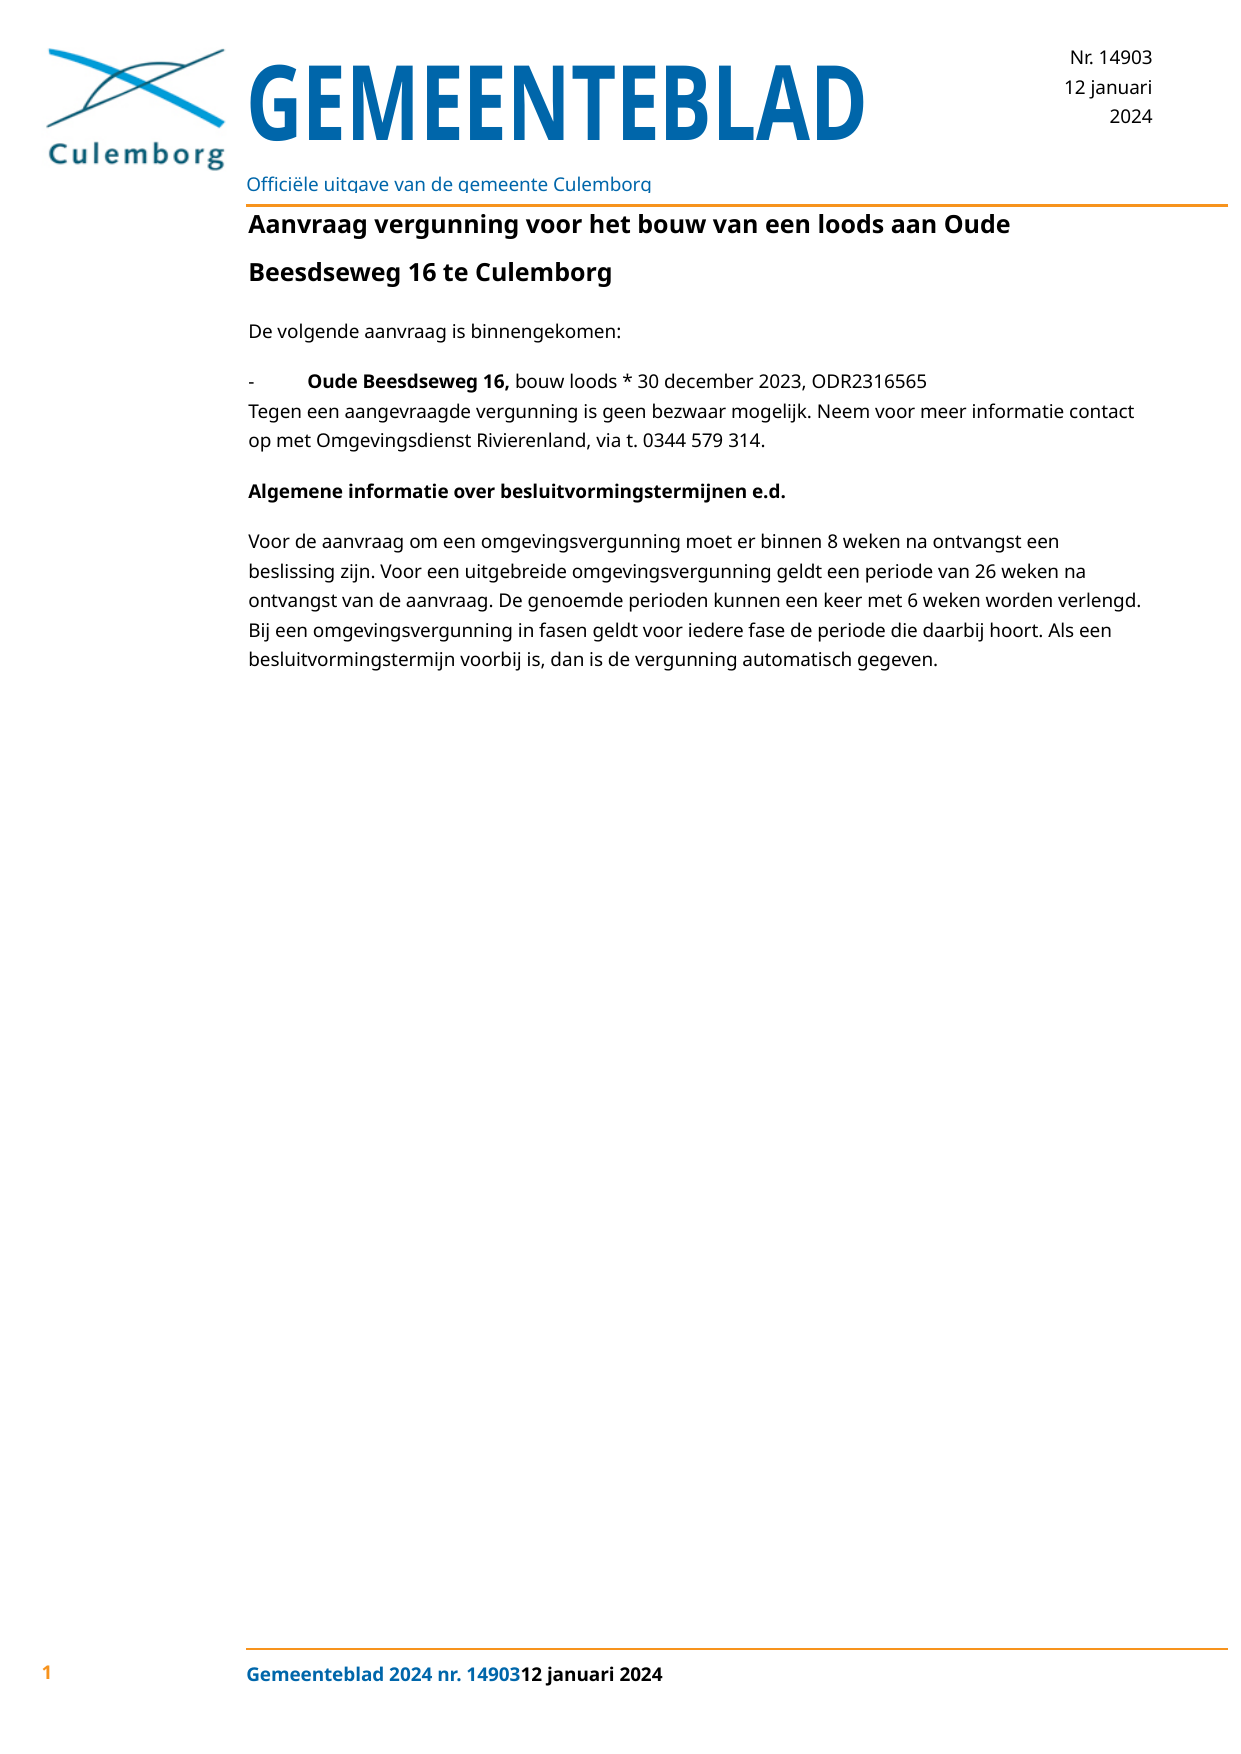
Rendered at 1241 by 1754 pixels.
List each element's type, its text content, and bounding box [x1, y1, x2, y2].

text Tegen een aangevraagde vergunning is geen bezwaar mogelijk. Neem voor meer informatie contact op met Omgevingsdienst Rivierenland, via t. 0344 579 314. [248, 398, 1152, 453]
text Voor de aanvraag om een omgevingsvergunning moet er binnen 8 weken na ontvangst een beslissing zijn. Voor een uitgebreide omgevingsvergunning geldt een periode van 26 weken na ontvangst van de aanvraag. De genoemde perioden kunnen een keer met 6 weken worden verlengd. Bij een omgevingsvergunning in fasen geldt voor iedere fase de periode die daarbij hoort. Als een besluitvormingstermijn voorbij is, dan is de vergunning automatisch gegeven. [248, 528, 1152, 672]
text De volgende aanvraag is binnengekomen: [248, 318, 1152, 344]
text Aanvraag vergunning voor het bouw van een loods aan Oude Beesdseweg 16 te Culemborg [248, 207, 1152, 288]
list Oude Beesdseweg 16, bouw loods * 30 december 2023, ODR2316565 [248, 368, 1152, 394]
text Algemene informatie over besluitvormingstermijnen e.d. [248, 478, 1152, 504]
picture [41, 47, 231, 172]
